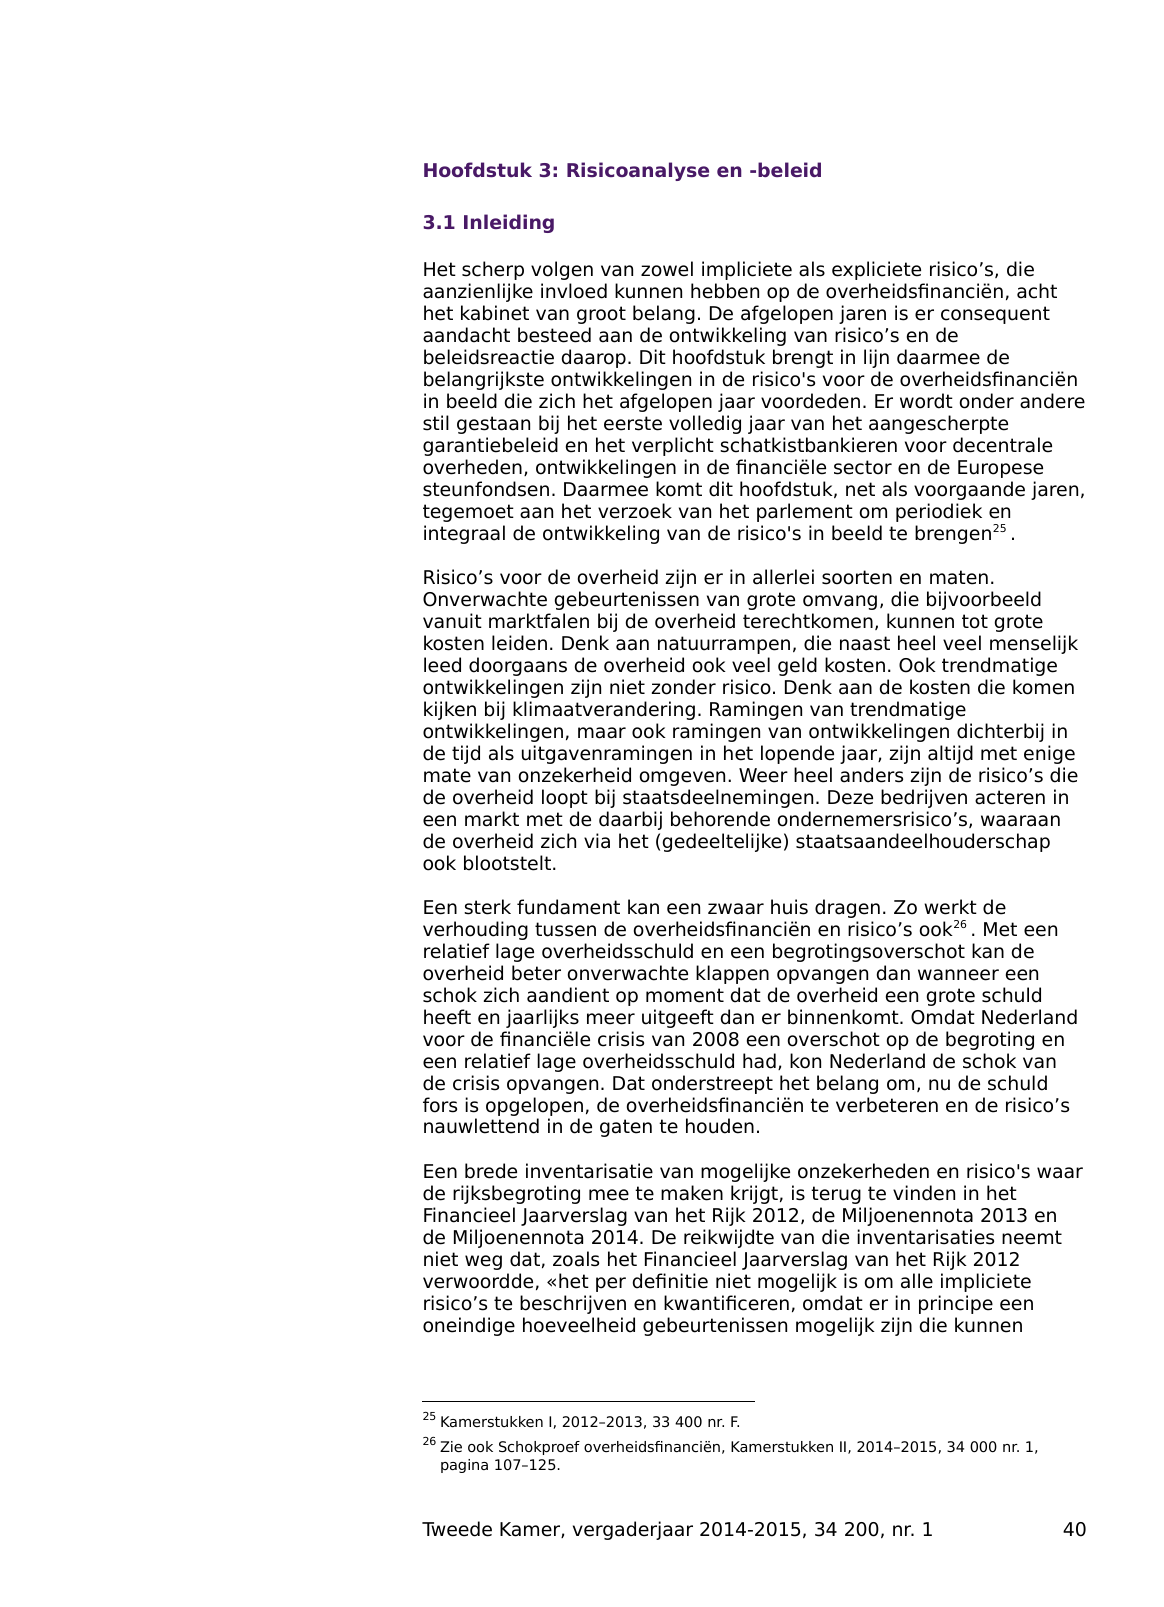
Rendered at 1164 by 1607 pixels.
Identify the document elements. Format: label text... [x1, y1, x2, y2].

text Een sterk fundament kan een zwaar huis dragen. Zo werkt de verhouding tussen de overheidsfinanciën en risico’s ook. Met een relatief lage overheidsschuld en een begrotingsoverschot kan de overheid beter onverwachte klappen opvangen dan wanneer een schok zich aandient op moment dat de overheid een grote schuld heeft en jaarlijks meer uitgeeft dan er binnenkomt. Omdat Nederland voor de financiële crisis van 2008 een overschot op de begroting en een relatief lage overheidsschuld had, kon Nederland de schok van de crisis opvangen. Dat onderstreept het belang om, nu de schuld fors is opgelopen, de overheidsfinanciën te verbeteren en de risico’s nauwlettend in de gaten te houden. [422, 897, 1087, 1138]
subtitle 3.1 Inleiding [422, 212, 1087, 234]
text Het scherp volgen van zowel impliciete als expliciete risico’s, die aanzienlijke invloed kunnen hebben op de overheidsfinanciën, acht het kabinet van groot belang. De afgelopen jaren is er consequent aandacht besteed aan de ontwikkeling van risico’s en de beleidsreactie daarop. Dit hoofdstuk brengt in lijn daarmee de belangrijkste ontwikkelingen in de risico's voor de overheidsfinanciën in beeld die zich het afgelopen jaar voordeden. Er wordt onder andere stil gestaan bij het eerste volledig jaar van het aangescherpte garantiebeleid en het verplicht schatkistbankieren voor decentrale overheden, ontwikkelingen in de financiële sector en de Europese steunfondsen. Daarmee komt dit hoofdstuk, net als voorgaande jaren, tegemoet aan het verzoek van het parlement om periodiek en integraal de ontwikkeling van de risico's in beeld te brengen. [422, 259, 1087, 544]
subtitle Hoofdstuk 3: Risicoanalyse en -beleid [422, 160, 1087, 182]
text Zie ook Schokproef overheidsfinanciën, Kamerstukken II, 2014–2015, 34 000 nr. 1, pagina 107–125. [422, 1435, 1087, 1474]
text Risico’s voor de overheid zijn er in allerlei soorten en maten. Onverwachte gebeurtenissen van grote omvang, die bijvoorbeeld vanuit marktfalen bij de overheid terechtkomen, kunnen tot grote kosten leiden. Denk aan natuurrampen, die naast heel veel menselijk leed doorgaans de overheid ook veel geld kosten. Ook trendmatige ontwikkelingen zijn niet zonder risico. Denk aan de kosten die komen kijken bij klimaatverandering. Ramingen van trendmatige ontwikkelingen, maar ook ramingen van ontwikkelingen dichterbij in de tijd als uitgavenramingen in het lopende jaar, zijn altijd met enige mate van onzekerheid omgeven. Weer heel anders zijn de risico’s die de overheid loopt bij staatsdeelnemingen. Deze bedrijven acteren in een markt met de daarbij behorende ondernemersrisico’s, waaraan de overheid zich via het (gedeeltelijke) staatsaandeelhouderschap ook blootstelt. [422, 567, 1087, 874]
text Een brede inventarisatie van mogelijke onzekerheden en risico's waar de rijksbegroting mee te maken krijgt, is terug te vinden in het Financieel Jaarverslag van het Rijk 2012, de Miljoenennota 2013 en de Miljoenennota 2014. De reikwijdte van die inventarisaties neemt niet weg dat, zoals het Financieel Jaarverslag van het Rijk 2012 verwoordde, «het per definitie niet mogelijk is om alle impliciete risico’s te beschrijven en kwantificeren, omdat er in principe een oneindige hoeveelheid gebeurtenissen mogelijk zijn die kunnen [422, 1161, 1087, 1336]
text Kamerstukken I, 2012–2013, 33 400 nr. F. [422, 1410, 1087, 1432]
